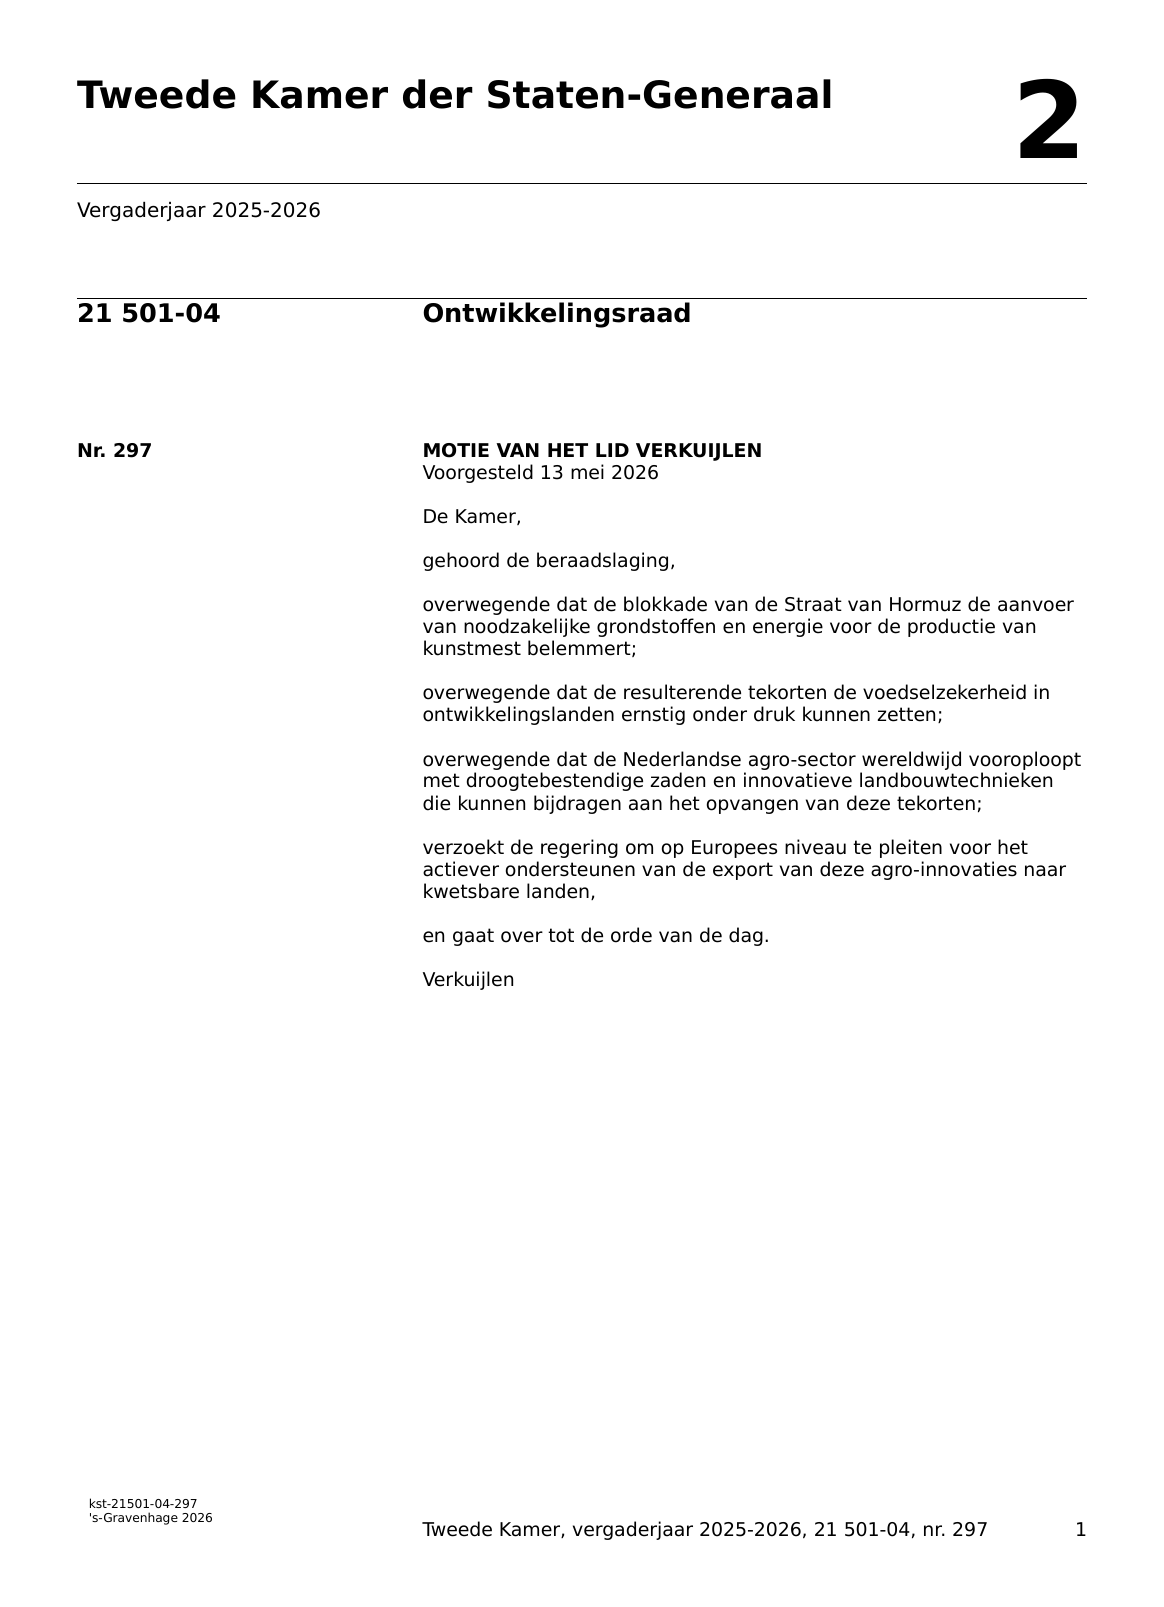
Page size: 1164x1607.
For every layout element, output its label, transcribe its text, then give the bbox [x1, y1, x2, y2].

table_header 2 [886, 59, 1087, 183]
table_cell Vergaderjaar 2025-2026 [77, 184, 1087, 298]
table_header Tweede Kamer der Staten-Generaal [77, 59, 886, 183]
text overwegende dat de Nederlandse agro-sector wereldwijd vooroploopt met droogtebestendige zaden en innovatieve landbouwtechnieken die kunnen bijdragen aan het opvangen van deze tekorten; [422, 748, 1087, 814]
text Voorgesteld 13 mei 2026 [422, 462, 1087, 484]
text verzoekt de regering om op Europees niveau te pleiten voor het actiever ondersteunen van de export van deze agro-innovaties naar kwetsbare landen, [422, 837, 1087, 902]
text gehoord de beraadslaging, [422, 550, 1087, 572]
text overwegende dat de blokkade van de Straat van Hormuz de aanvoer van noodzakelijke grondstoffen en energie voor de productie van kunstmest belemmert; [422, 594, 1087, 660]
text overwegende dat de resulterende tekorten de voedselzekerheid in ontwikkelingslanden ernstig onder druk kunnen zetten; [422, 682, 1087, 726]
text kst-21501-04-297 [88, 1497, 323, 1511]
subtitle Nr. 297 MOTIE VAN HET LID VERKUIJLEN [77, 440, 1087, 462]
text De Kamer, [422, 506, 1087, 528]
text Verkuijlen [422, 969, 1087, 991]
text 's-Gravenhage 2026 [88, 1511, 323, 1525]
subtitle 21 501-04 Ontwikkelingsraad [77, 299, 1087, 329]
text en gaat over tot de orde van de dag. [422, 925, 1087, 947]
